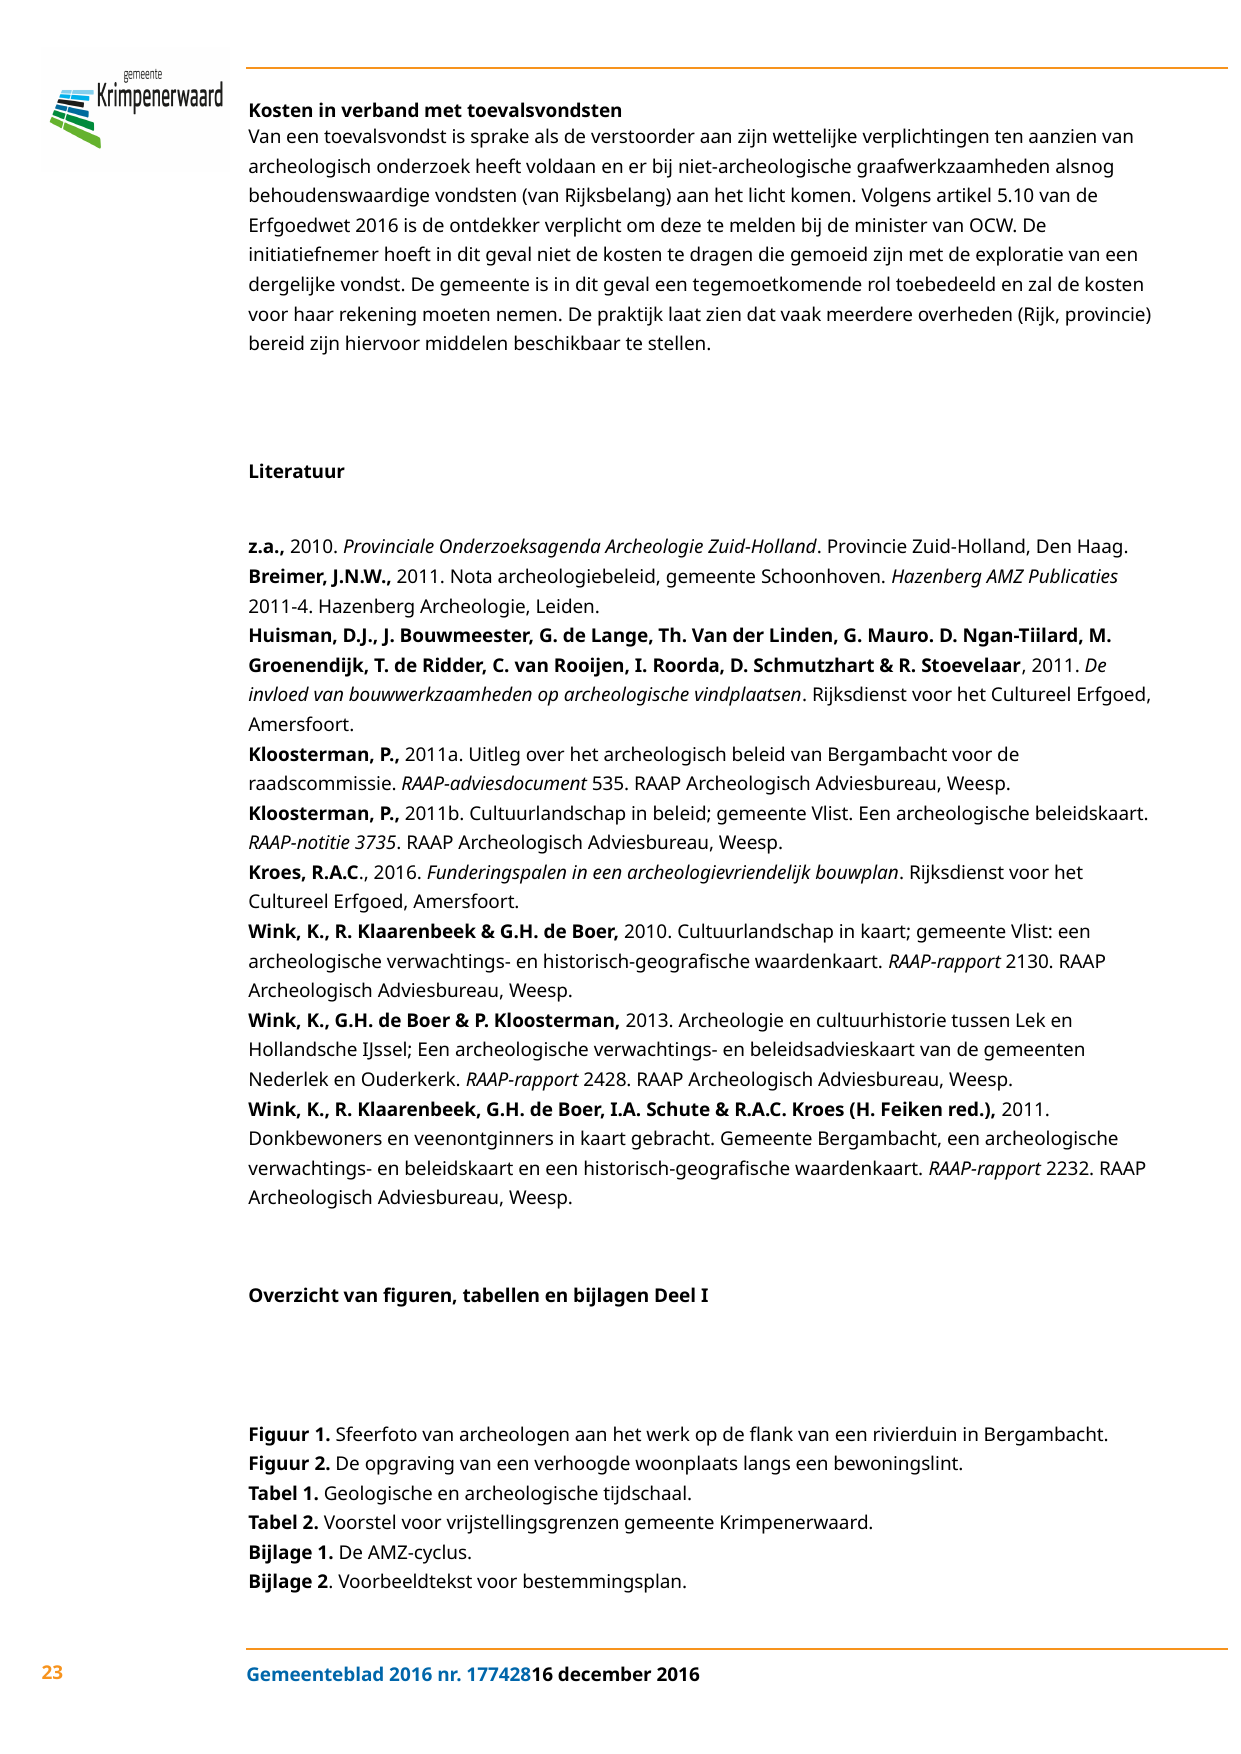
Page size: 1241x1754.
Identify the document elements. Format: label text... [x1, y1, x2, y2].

text Bijlage 2. Voorbeeldtekst voor bestemmingsplan. [248, 1569, 1152, 1594]
text Kroes, R.A.C., 2016. Funderingspalen in een archeologievriendelijk bouwplan. Rijksdienst voor het Cultureel Erfgoed, Amersfoort. [248, 859, 1152, 914]
text Huisman, D.J., J. Bouwmeester, G. de Lange, Th. Van der Linden, G. Mauro. D. Ngan-Tiilard, M. Groenendijk, T. de Ridder, C. van Rooijen, I. Roorda, D. Schmutzhart & R. Stoevelaar, 2011. De invloed van bouwwerkzaamheden op archeologische vindplaatsen. Rijksdienst voor het Cultureel Erfgoed, Amersfoort. [248, 622, 1152, 737]
text Tabel 1. Geologische en archeologische tijdschaal. [248, 1480, 1152, 1506]
text Figuur 2. De opgraving van een verhoogde woonplaats langs een bewoningslint. [248, 1450, 1152, 1476]
text Bijlage 1. De AMZ-cyclus. [248, 1539, 1152, 1565]
text Overzicht van figuren, tabellen en bijlagen Deel I [248, 1281, 1152, 1309]
text Figuur 1. Sfeerfoto van archeologen aan het werk op de flank van een rivierduin in Bergambacht. [248, 1421, 1152, 1447]
text Kloosterman, P., 2011a. Uitleg over het archeologisch beleid van Bergambacht voor de raadscommissie. RAAP-adviesdocument 535. RAAP Archeologisch Adviesbureau, Weesp. [248, 741, 1152, 796]
text Kosten in verband met toevalsvondsten [248, 95, 1152, 123]
text z.a., 2010. Provinciale Onderzoeksagenda Archeologie Zuid-Holland. Provincie Zuid-Holland, Den Haag. [248, 534, 1152, 559]
text Wink, K., R. Klaarenbeek, G.H. de Boer, I.A. Schute & R.A.C. Kroes (H. Feiken red.), 2011. Donkbewoners en veenontginners in kaart gebracht. Gemeente Bergambacht, een archeologische verwachtings- en beleidskaart en een historisch-geografische waardenkaart. RAAP-rapport 2232. RAAP Archeologisch Adviesbureau, Weesp. [248, 1096, 1152, 1210]
text Breimer, J.N.W., 2011. Nota archeologiebeleid, gemeente Schoonhoven. Hazenberg AMZ Publicaties 2011-4. Hazenberg Archeologie, Leiden. [248, 563, 1152, 618]
text Van een toevalsvondst is sprake als de verstoorder aan zijn wettelijke verplichtingen ten aanzien van archeologisch onderzoek heeft voldaan en er bij niet-archeologische graafwerkzaamheden alsnog behoudenswaardige vondsten (van Rijksbelang) aan het licht komen. Volgens artikel 5.10 van de Erfgoedwet 2016 is de ontdekker verplicht om deze te melden bij de minister van OCW. De initiatiefnemer hoeft in dit geval niet de kosten te dragen die gemoeid zijn met de exploratie van een dergelijke vondst. De gemeente is in dit geval een tegemoetkomende rol toebedeeld en zal de kosten voor haar rekening moeten nemen. De praktijk laat zien dat vaak meerdere overheden (Rijk, provincie) bereid zijn hiervoor middelen beschikbaar te stellen. [248, 123, 1152, 356]
text Literatuur [248, 456, 1152, 484]
text Wink, K., R. Klaarenbeek & G.H. de Boer, 2010. Cultuurlandschap in kaart; gemeente Vlist: een archeologische verwachtings- en historisch-geografische waardenkaart. RAAP-rapport 2130. RAAP Archeologisch Adviesbureau, Weesp. [248, 918, 1152, 1003]
picture [41, 47, 231, 172]
text Tabel 2. Voorstel voor vrijstellingsgrenzen gemeente Krimpenerwaard. [248, 1509, 1152, 1535]
text Wink, K., G.H. de Boer & P. Kloosterman, 2013. Archeologie en cultuurhistorie tussen Lek en Hollandsche IJssel; Een archeologische verwachtings- en beleidsadvieskaart van de gemeenten Nederlek en Ouderkerk. RAAP-rapport 2428. RAAP Archeologisch Adviesbureau, Weesp. [248, 1007, 1152, 1092]
text Kloosterman, P., 2011b. Cultuurlandschap in beleid; gemeente Vlist. Een archeologische beleidskaart. RAAP-notitie 3735. RAAP Archeologisch Adviesbureau, Weesp. [248, 800, 1152, 855]
